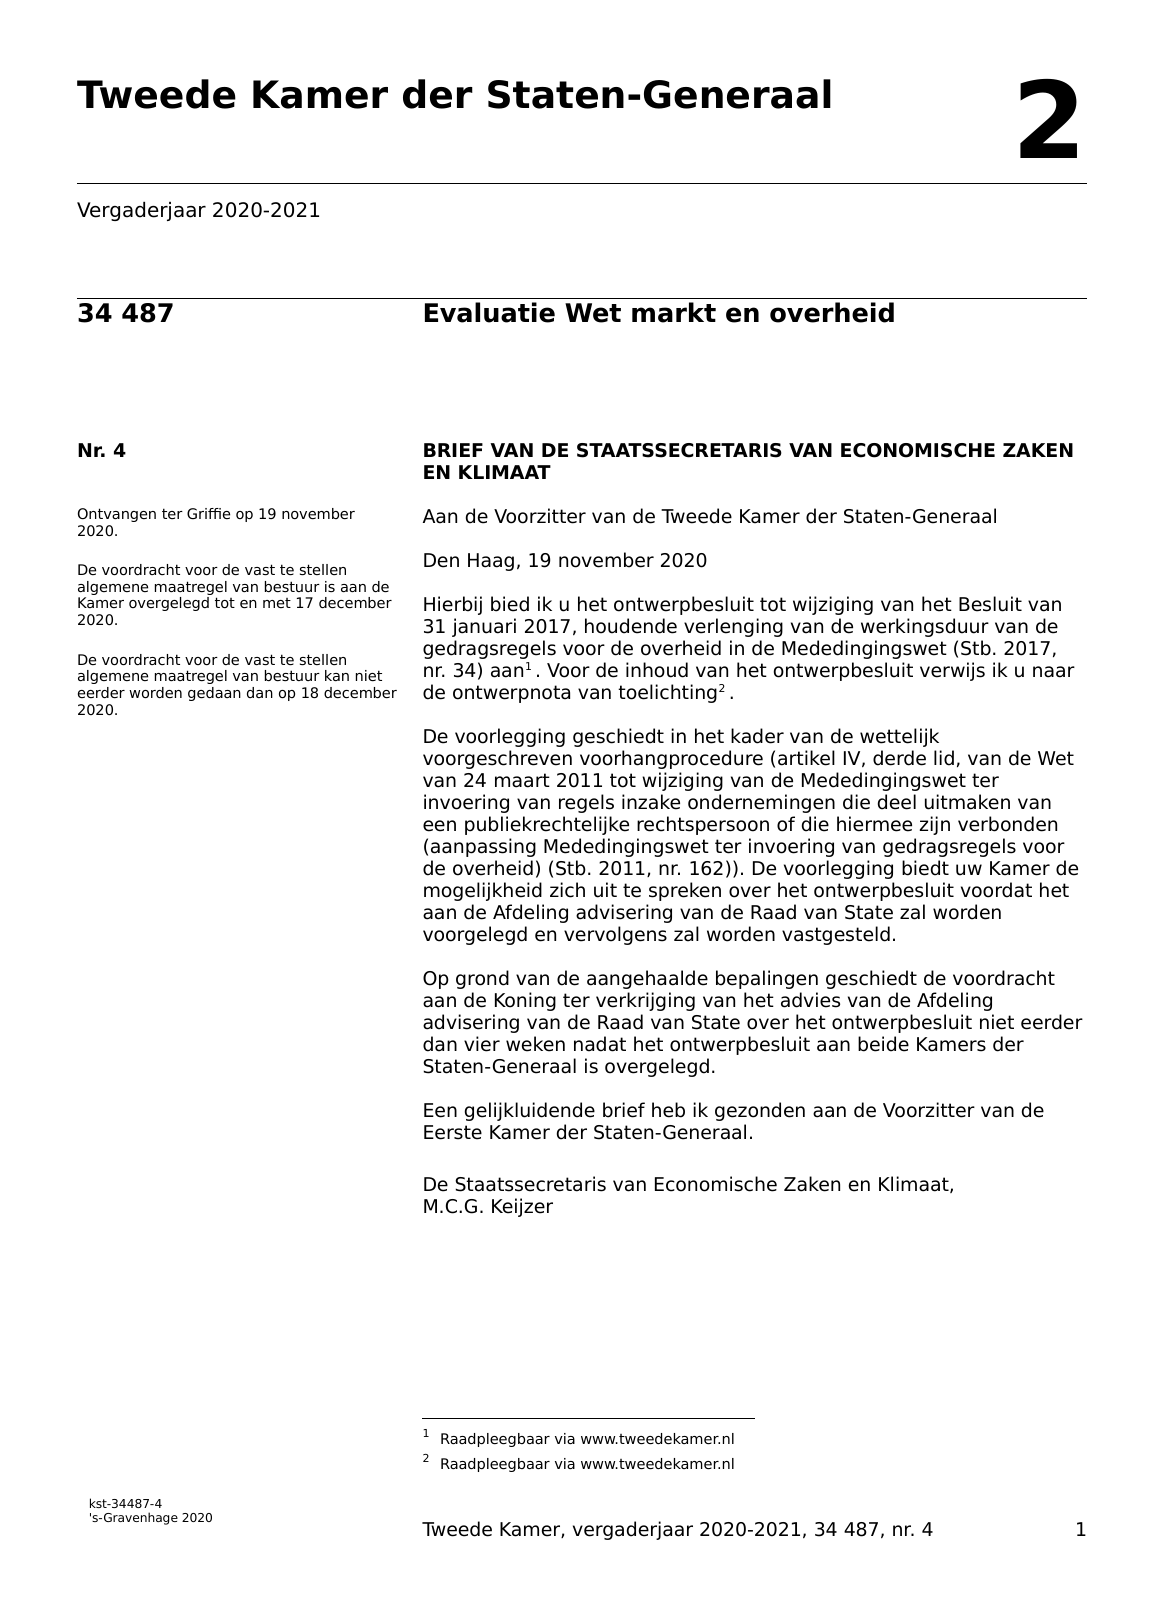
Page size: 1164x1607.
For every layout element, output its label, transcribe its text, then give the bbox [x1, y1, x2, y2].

subtitle Nr. 4 BRIEF VAN DE STAATSSECRETARIS VAN ECONOMISCHE ZAKEN EN KLIMAAT [77, 440, 1087, 484]
text 's-Gravenhage 2020 [88, 1511, 323, 1525]
text Den Haag, 19 november 2020 [422, 550, 1087, 572]
text De Staatssecretaris van Economische Zaken en Klimaat, M.C.G. Keijzer [422, 1174, 1087, 1218]
table_cell Vergaderjaar 2020-2021 [77, 184, 1087, 298]
text Raadpleegbaar via www.tweedekamer.nl [422, 1427, 1087, 1449]
text kst-34487-4 [88, 1497, 323, 1511]
text Aan de Voorzitter van de Tweede Kamer der Staten-Generaal [422, 506, 1087, 528]
text Een gelijkluidende brief heb ik gezonden aan de Voorzitter van de Eerste Kamer der Staten-Generaal. [422, 1100, 1087, 1144]
subtitle 34 487 Evaluatie Wet markt en overheid [77, 299, 1087, 329]
text De voorlegging geschiedt in het kader van de wettelijk voorgeschreven voorhangprocedure (artikel IV, derde lid, van de Wet van 24 maart 2011 tot wijziging van de Mededingingswet ter invoering van regels inzake ondernemingen die deel uitmaken van een publiekrechtelijke rechtspersoon of die hiermee zijn verbonden (aanpassing Mededingingswet ter invoering van gedragsregels voor de overheid) (Stb. 2011, nr. 162)). De voorlegging biedt uw Kamer de mogelijkheid zich uit te spreken over het ontwerpbesluit voordat het aan de Afdeling advisering van de Raad van State zal worden voorgelegd en vervolgens zal worden vastgesteld. [422, 726, 1087, 946]
text De voordracht voor de vast te stellen algemene maatregel van bestuur kan niet eerder worden gedaan dan op 18 december 2020. [77, 651, 399, 719]
text Op grond van de aangehaalde bepalingen geschiedt de voordracht aan de Koning ter verkrijging van het advies van de Afdeling advisering van de Raad van State over het ontwerpbesluit niet eerder dan vier weken nadat het ontwerpbesluit aan beide Kamers der Staten-Generaal is overgelegd. [422, 968, 1087, 1078]
table_header 2 [886, 59, 1087, 183]
table_header Tweede Kamer der Staten-Generaal [77, 59, 886, 183]
text [77, 539, 399, 562]
text Ontvangen ter Griffie op 19 november 2020. [77, 506, 399, 539]
text De voordracht voor de vast te stellen algemene maatregel van bestuur is aan de Kamer overgelegd tot en met 17 december 2020. [77, 562, 399, 629]
text Hierbij bied ik u het ontwerpbesluit tot wijziging van het Besluit van 31 januari 2017, houdende verlenging van de werkingsduur van de gedragsregels voor de overheid in de Mededingingswet (Stb. 2017, nr. 34) aan. Voor de inhoud van het ontwerpbesluit verwijs ik u naar de ontwerpnota van toelichting. [422, 594, 1087, 704]
text [77, 629, 399, 651]
text Raadpleegbaar via www.tweedekamer.nl [422, 1452, 1087, 1474]
